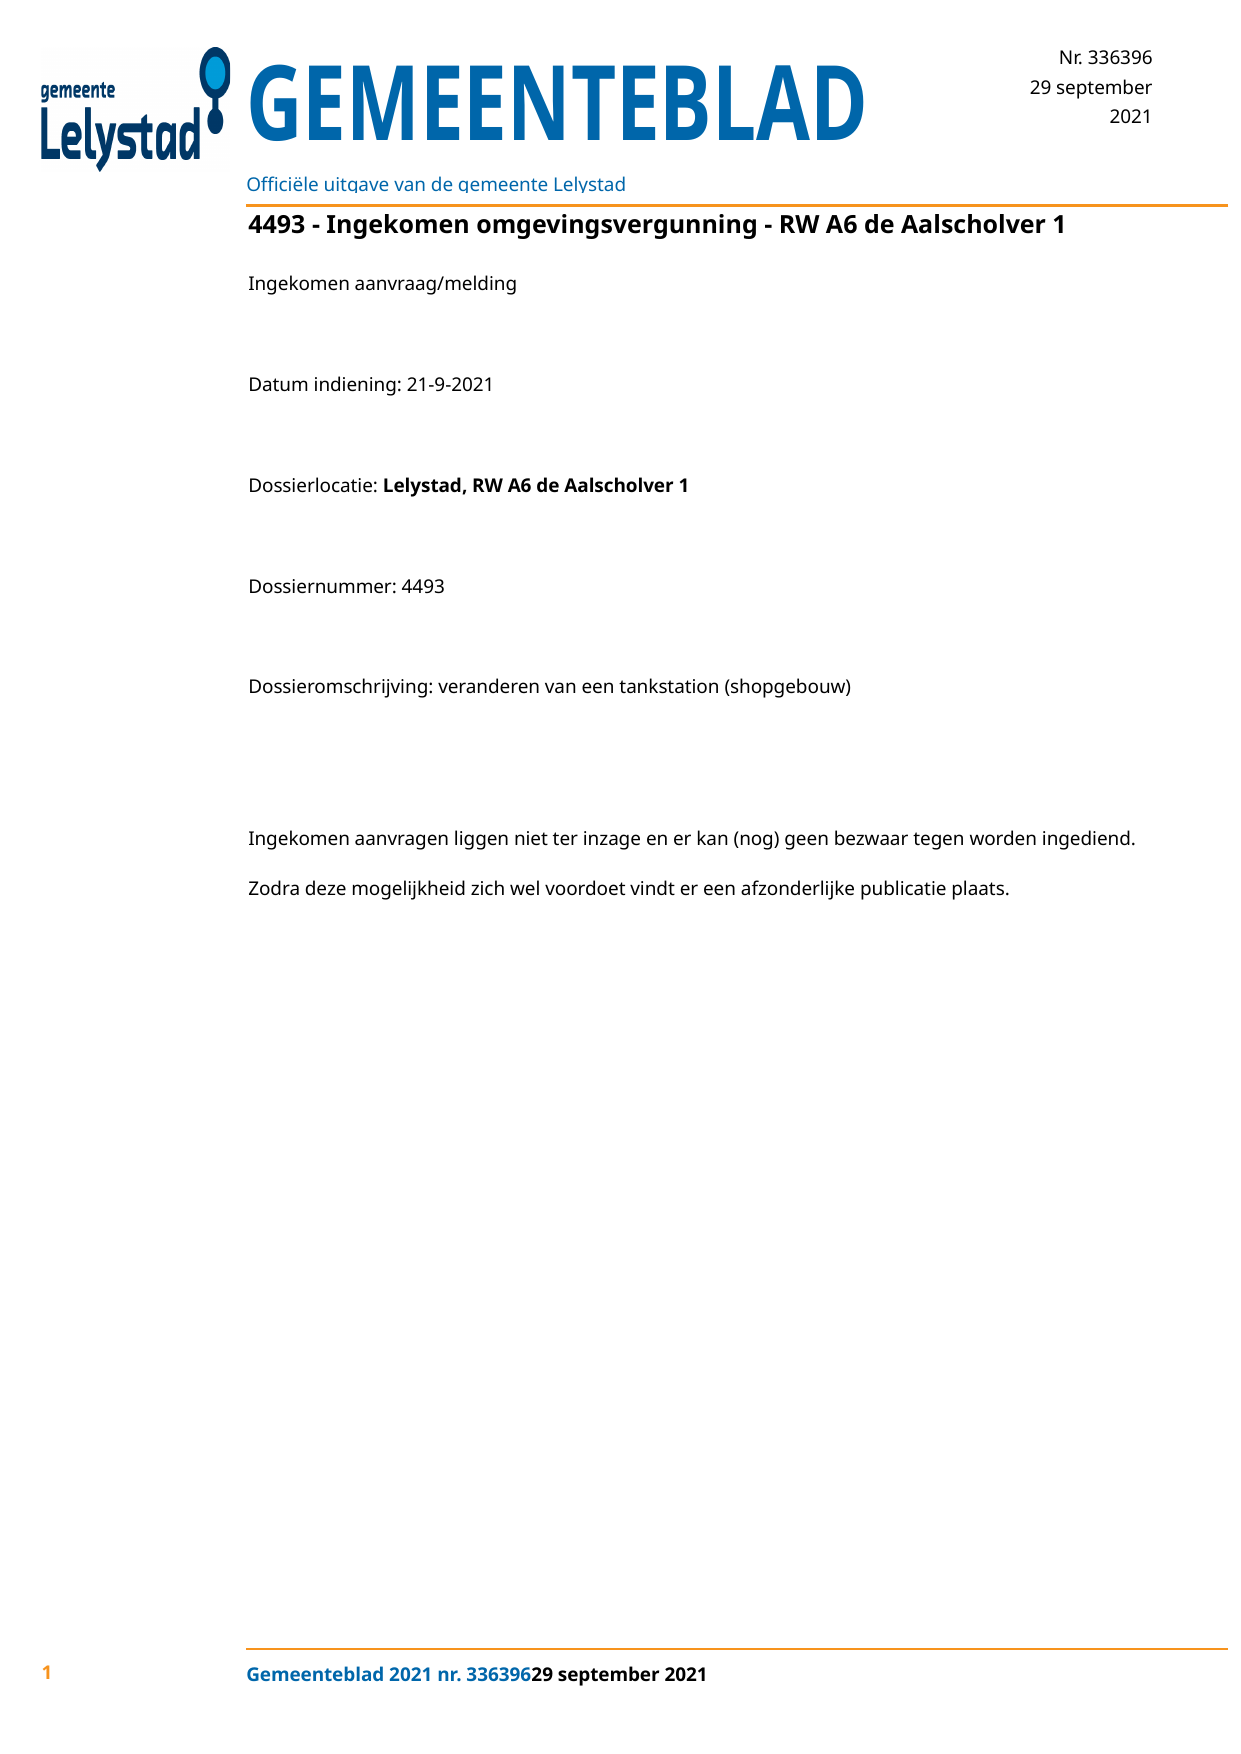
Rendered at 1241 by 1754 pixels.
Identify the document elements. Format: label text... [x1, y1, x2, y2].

text Dossieromschrijving: veranderen van een tankstation (shopgebouw) [248, 674, 1152, 699]
text 4493 - Ingekomen omgevingsvergunning - RW A6 de Aalscholver 1 [248, 207, 1152, 241]
picture [41, 47, 231, 172]
text Zodra deze mogelijkheid zich wel voordoet vindt er een afzonderlijke publicatie plaats. [248, 875, 1152, 901]
text Ingekomen aanvragen liggen niet ter inzage en er kan (nog) geen bezwaar tegen worden ingediend. [248, 825, 1152, 851]
text Dossiernummer: 4493 [248, 573, 1152, 598]
text Ingekomen aanvraag/melding [248, 270, 1152, 296]
text Dossierlocatie: Lelystad, RW A6 de Aalscholver 1 [248, 472, 1152, 498]
text Datum indiening: 21-9-2021 [248, 371, 1152, 397]
